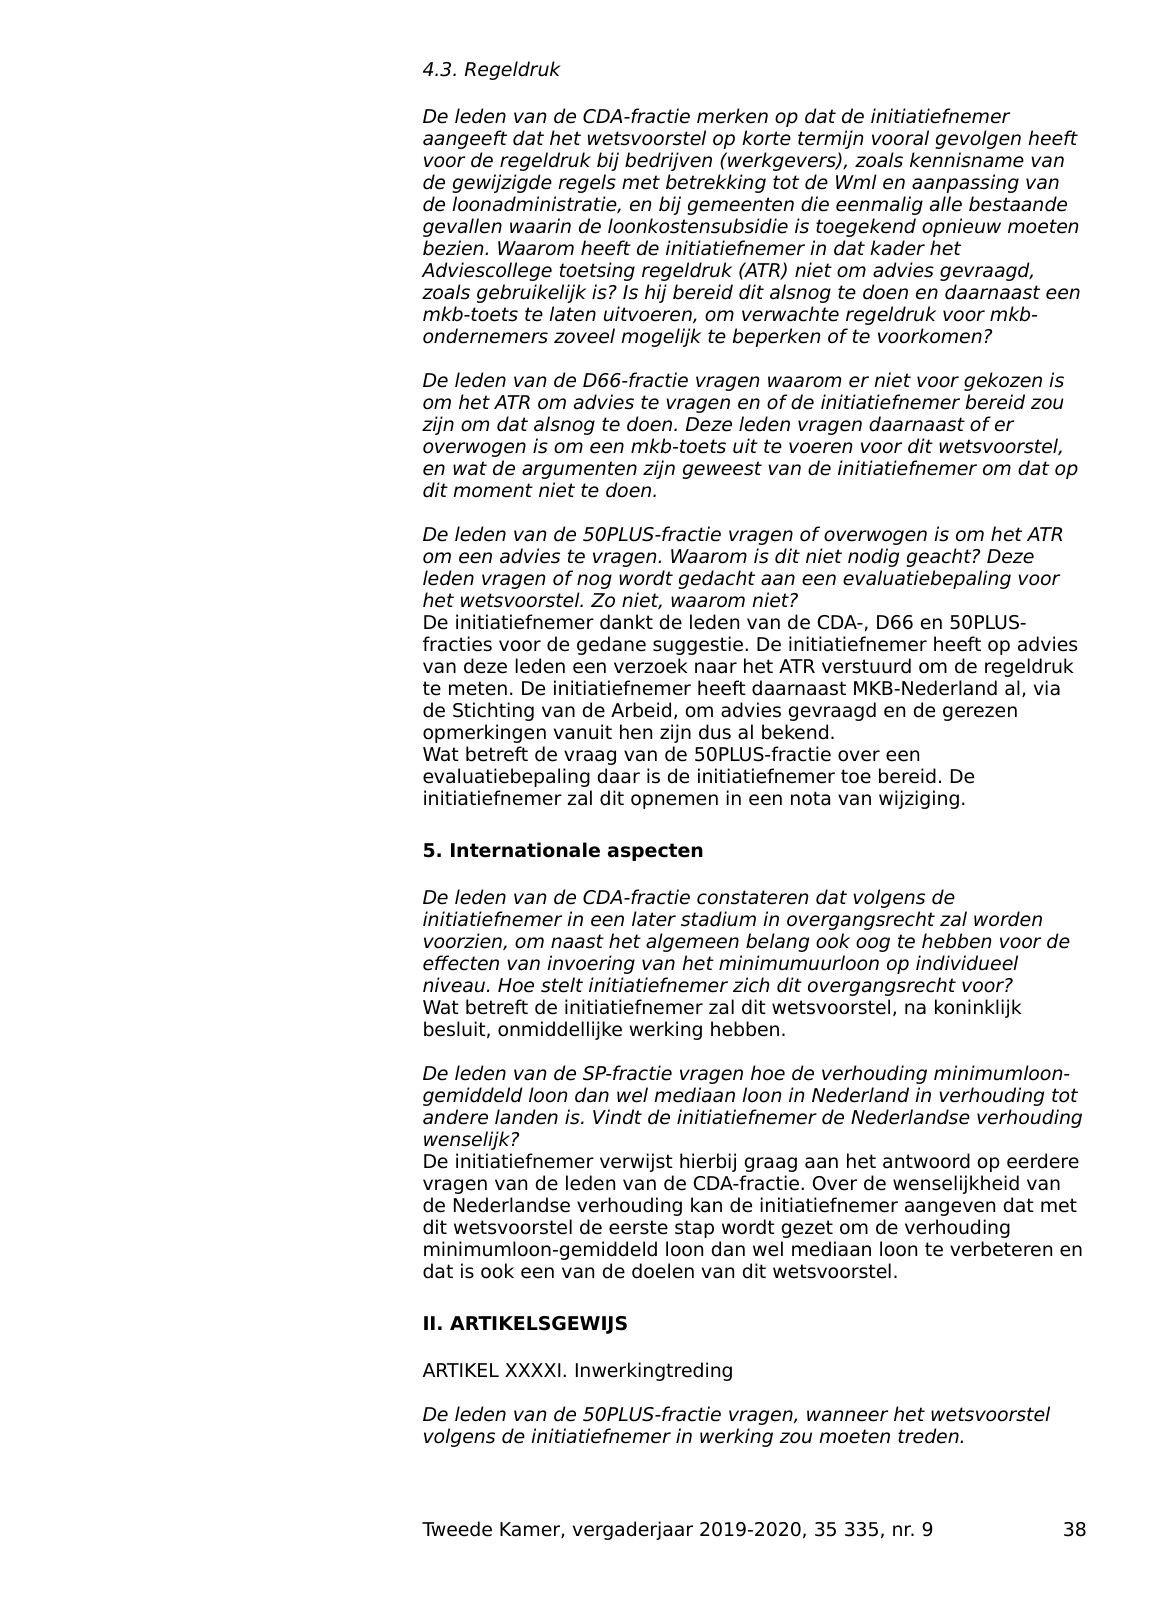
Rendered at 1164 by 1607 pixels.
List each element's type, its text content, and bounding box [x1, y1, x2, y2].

subtitle 4.3. Regeldruk [422, 59, 1087, 81]
text De leden van de CDA-fractie merken op dat de initiatiefnemer aangeeft dat het wetsvoorstel op korte termijn vooral gevolgen heeft voor de regeldruk bij bedrijven (werkgevers), zoals kennisname van de gewijzigde regels met betrekking tot de Wml en aanpassing van de loonadministratie, en bij gemeenten die eenmalig alle bestaande gevallen waarin de loonkostensubsidie is toegekend opnieuw moeten bezien. Waarom heeft de initiatiefnemer in dat kader het Adviescollege toetsing regeldruk (ATR) niet om advies gevraagd, zoals gebruikelijk is? Is hij bereid dit alsnog te doen en daarnaast een mkb-toets te laten uitvoeren, om verwachte regeldruk voor mkb-ondernemers zoveel mogelijk te beperken of te voorkomen? [422, 106, 1087, 348]
text De initiatiefnemer dankt de leden van de CDA-, D66 en 50PLUS-fracties voor de gedane suggestie. De initiatiefnemer heeft op advies van deze leden een verzoek naar het ATR verstuurd om de regeldruk te meten. De initiatiefnemer heeft daarnaast MKB-Nederland al, via de Stichting van de Arbeid, om advies gevraagd en de gerezen opmerkingen vanuit hen zijn dus al bekend. [422, 612, 1087, 744]
text De initiatiefnemer verwijst hierbij graag aan het antwoord op eerdere vragen van de leden van de CDA-fractie. Over de wenselijkheid van de Nederlandse verhouding kan de initiatiefnemer aangeven dat met dit wetsvoorstel de eerste stap wordt gezet om de verhouding minimumloon-gemiddeld loon dan wel mediaan loon te verbeteren en dat is ook een van de doelen van dit wetsvoorstel. [422, 1151, 1087, 1283]
subtitle 5. Internationale aspecten [422, 840, 1087, 862]
text Wat betreft de initiatiefnemer zal dit wetsvoorstel, na koninklijk besluit, onmiddellijke werking hebben. [422, 997, 1087, 1041]
subtitle II. ARTIKELSGEWIJS [422, 1313, 1087, 1334]
text De leden van de SP-fractie vragen hoe de verhouding minimumloon-gemiddeld loon dan wel mediaan loon in Nederland in verhouding tot andere landen is. Vindt de initiatiefnemer de Nederlandse verhouding wenselijk? [422, 1063, 1087, 1151]
text Wat betreft de vraag van de 50PLUS-fractie over een evaluatiebepaling daar is de initiatiefnemer toe bereid. De initiatiefnemer zal dit opnemen in een nota van wijziging. [422, 744, 1087, 810]
text De leden van de 50PLUS-fractie vragen of overwogen is om het ATR om een advies te vragen. Waarom is dit niet nodig geacht? Deze leden vragen of nog wordt gedacht aan een evaluatiebepaling voor het wetsvoorstel. Zo niet, waarom niet? [422, 524, 1087, 612]
text De leden van de CDA-fractie constateren dat volgens de initiatiefnemer in een later stadium in overgangsrecht zal worden voorzien, om naast het algemeen belang ook oog te hebben voor de effecten van invoering van het minimumuurloon op individueel niveau. Hoe stelt initiatiefnemer zich dit overgangsrecht voor? [422, 887, 1087, 997]
text De leden van de 50PLUS-fractie vragen, wanneer het wetsvoorstel volgens de initiatiefnemer in werking zou moeten treden. [422, 1404, 1087, 1448]
subtitle ARTIKEL XXXXI. Inwerkingtreding [422, 1359, 1087, 1382]
text De leden van de D66-fractie vragen waarom er niet voor gekozen is om het ATR om advies te vragen en of de initiatiefnemer bereid zou zijn om dat alsnog te doen. Deze leden vragen daarnaast of er overwogen is om een mkb-toets uit te voeren voor dit wetsvoorstel, en wat de argumenten zijn geweest van de initiatiefnemer om dat op dit moment niet te doen. [422, 370, 1087, 502]
